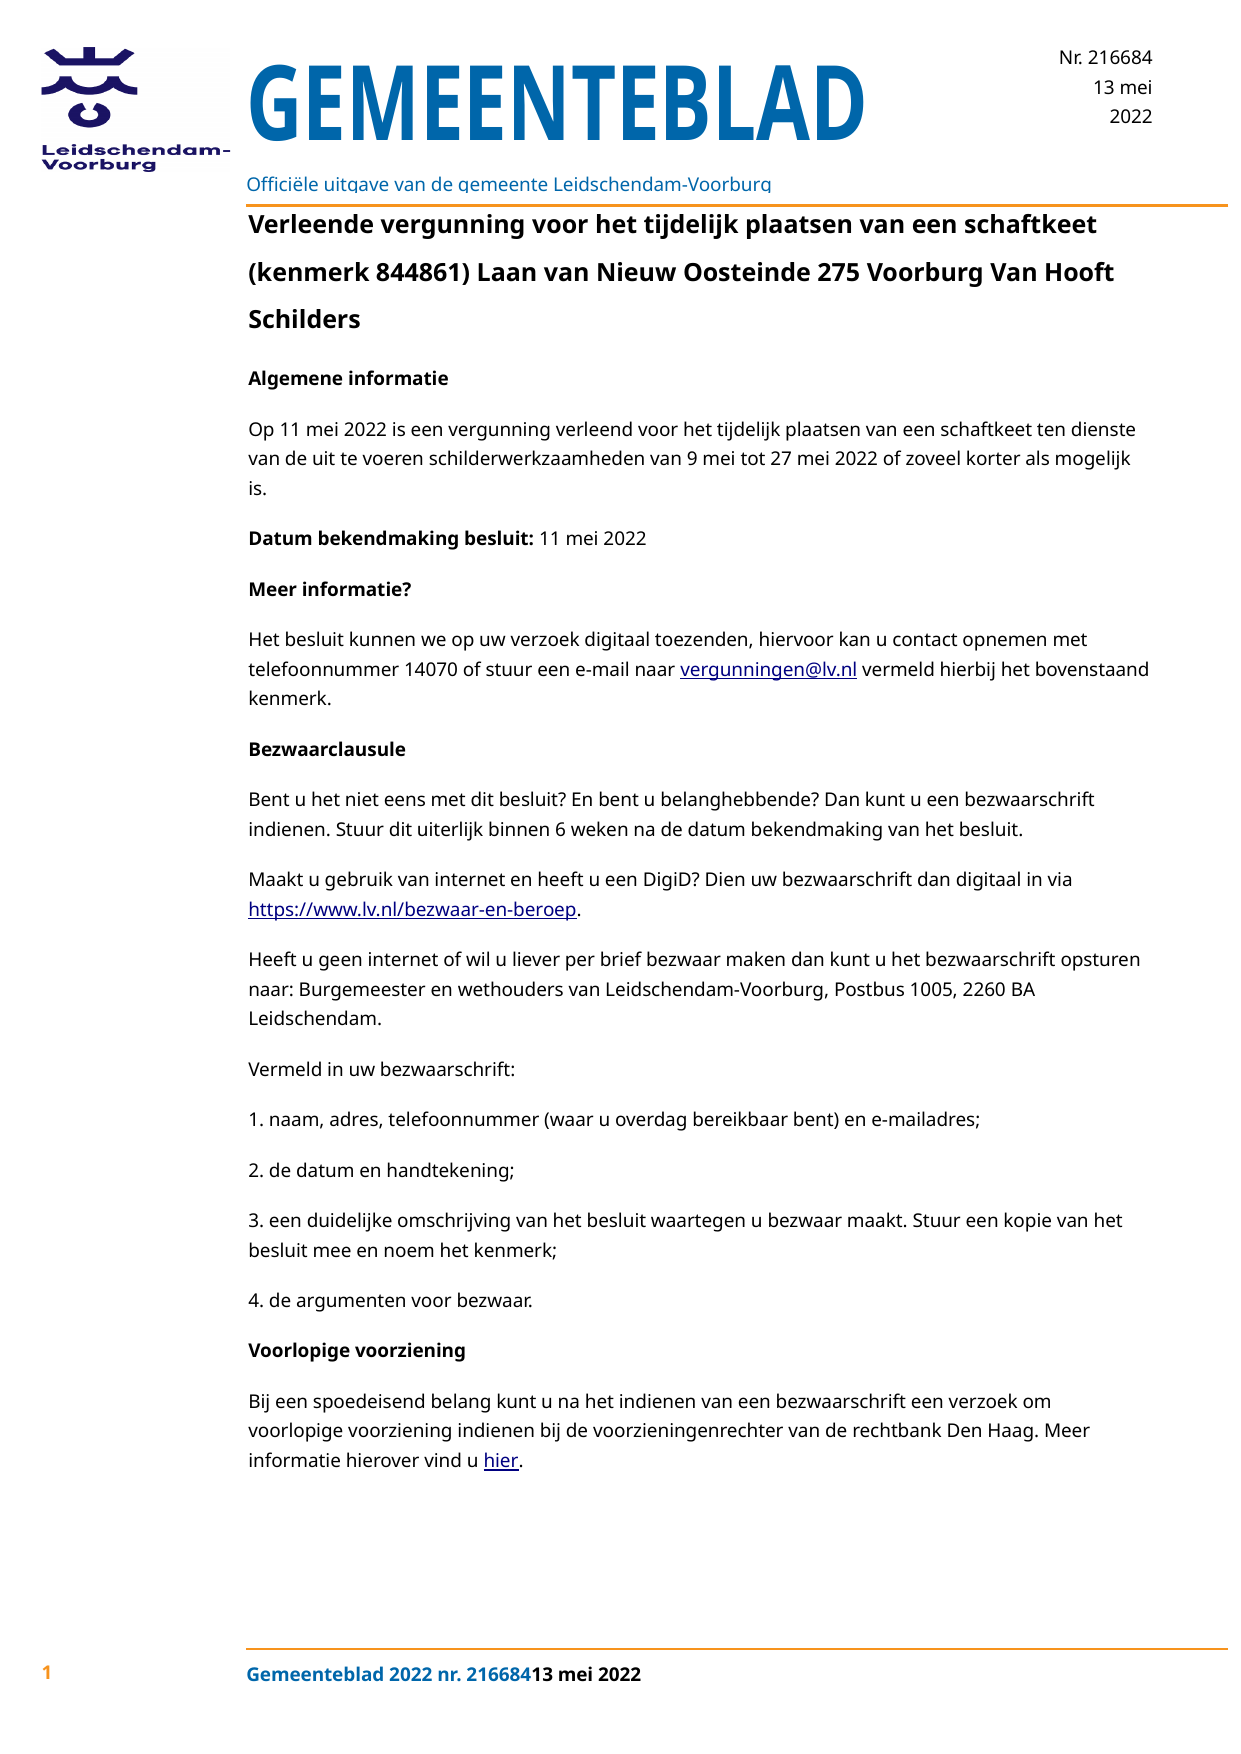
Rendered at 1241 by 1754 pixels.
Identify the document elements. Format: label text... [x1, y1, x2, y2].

text Algemene informatie [248, 366, 1152, 391]
picture [41, 47, 231, 172]
text 4. de argumenten voor bezwaar. [248, 1287, 1152, 1313]
text 3. een duidelijke omschrijving van het besluit waartegen u bezwaar maakt. Stuur een kopie van het besluit mee en noem het kenmerk; [248, 1207, 1152, 1262]
text Het besluit kunnen we op uw verzoek digitaal toezenden, hiervoor kan u contact opnemen met telefoonnummer 14070 of stuur een e-mail naar vergunningen@lv.nl vermeld hierbij het bovenstaand kenmerk. [248, 626, 1152, 711]
text Voorlopige voorziening [248, 1338, 1152, 1363]
text Bij een spoedeisend belang kunt u na het indienen van een bezwaarschrift een verzoek om voorlopige voorziening indienen bij de voorzieningenrechter van de rechtbank Den Haag. Meer informatie hierover vind u hier. [248, 1388, 1152, 1473]
text Op 11 mei 2022 is een vergunning verleend voor het tijdelijk plaatsen van een schaftkeet ten dienste van de uit te voeren schilderwerkzaamheden van 9 mei tot 27 mei 2022 of zoveel korter als mogelijk is. [248, 416, 1152, 501]
text Vermeld in uw bezwaarschrift: [248, 1056, 1152, 1082]
text Heeft u geen internet of wil u liever per brief bezwaar maken dan kunt u het bezwaarschrift opsturen naar: Burgemeester en wethouders van Leidschendam-Voorburg, Postbus 1005, 2260 BA Leidschendam. [248, 946, 1152, 1031]
text Datum bekendmaking besluit: 11 mei 2022 [248, 526, 1152, 551]
text 2. de datum en handtekening; [248, 1157, 1152, 1182]
text Maakt u gebruik van internet en heeft u een DigiD? Dien uw bezwaarschrift dan digitaal in via https://www.lv.nl/bezwaar-en-beroep. [248, 866, 1152, 922]
text 1. naam, adres, telefoonnummer (waar u overdag bereikbaar bent) en e-mailadres; [248, 1106, 1152, 1132]
text Verleende vergunning voor het tijdelijk plaatsen van een schaftkeet (kenmerk 844861) Laan van Nieuw Oosteinde 275 Voorburg Van Hooft Schilders [248, 207, 1152, 336]
text Meer informatie? [248, 576, 1152, 602]
text Bent u het niet eens met dit besluit? En bent u belanghebbende? Dan kunt u een bezwaarschrift indienen. Stuur dit uiterlijk binnen 6 weken na de datum bekendmaking van het besluit. [248, 786, 1152, 842]
text Bezwaarclausule [248, 736, 1152, 762]
